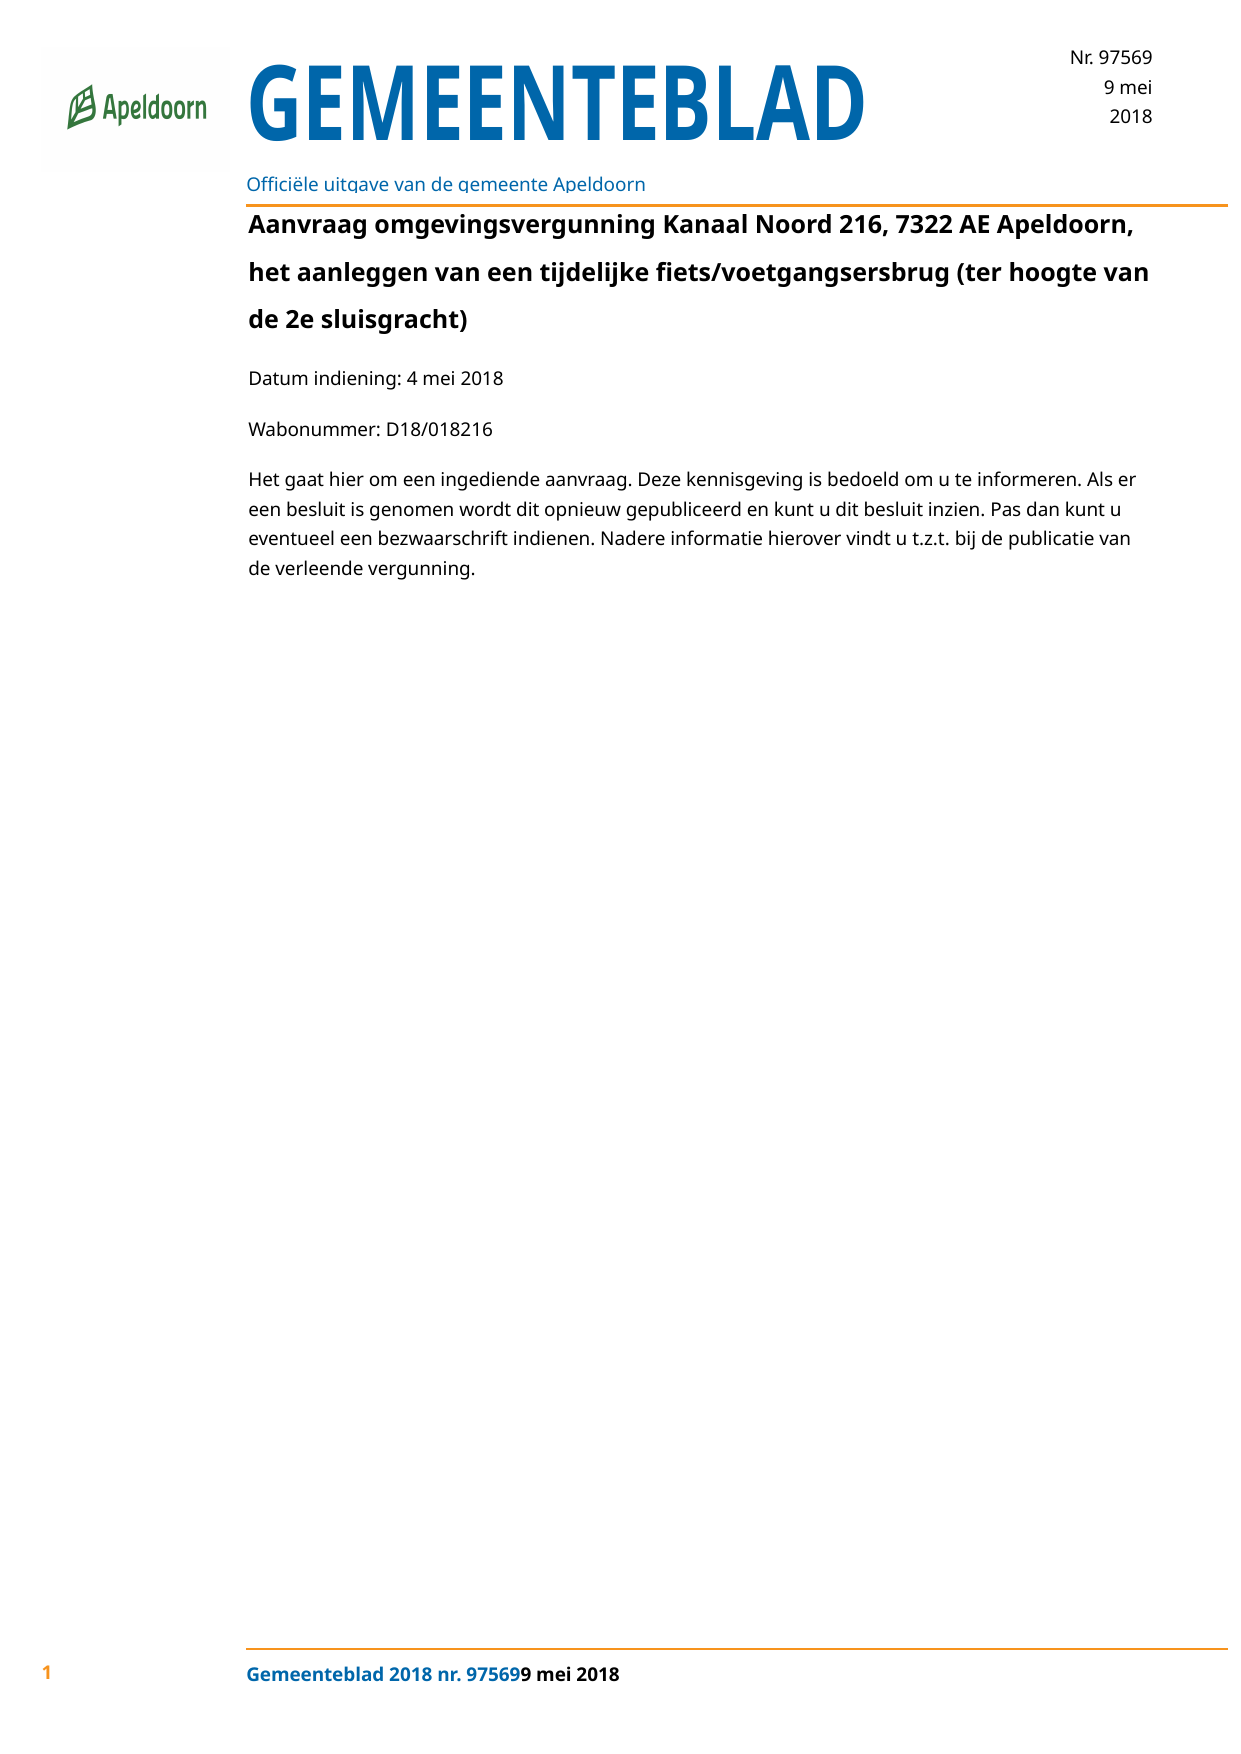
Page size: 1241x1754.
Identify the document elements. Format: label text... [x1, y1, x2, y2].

picture [41, 47, 231, 172]
text Het gaat hier om een ingediende aanvraag. Deze kennisgeving is bedoeld om u te informeren. Als er een besluit is genomen wordt dit opnieuw gepubliceerd en kunt u dit besluit inzien. Pas dan kunt u eventueel een bezwaarschrift indienen. Nadere informatie hierover vindt u t.z.t. bij de publicatie van de verleende vergunning. [248, 466, 1152, 581]
text Datum indiening: 4 mei 2018 [248, 366, 1152, 391]
text Aanvraag omgevingsvergunning Kanaal Noord 216, 7322 AE Apeldoorn, het aanleggen van een tijdelijke fiets/voetgangsersbrug (ter hoogte van de 2e sluisgracht) [248, 207, 1152, 336]
text Wabonummer: D18/018216 [248, 416, 1152, 442]
